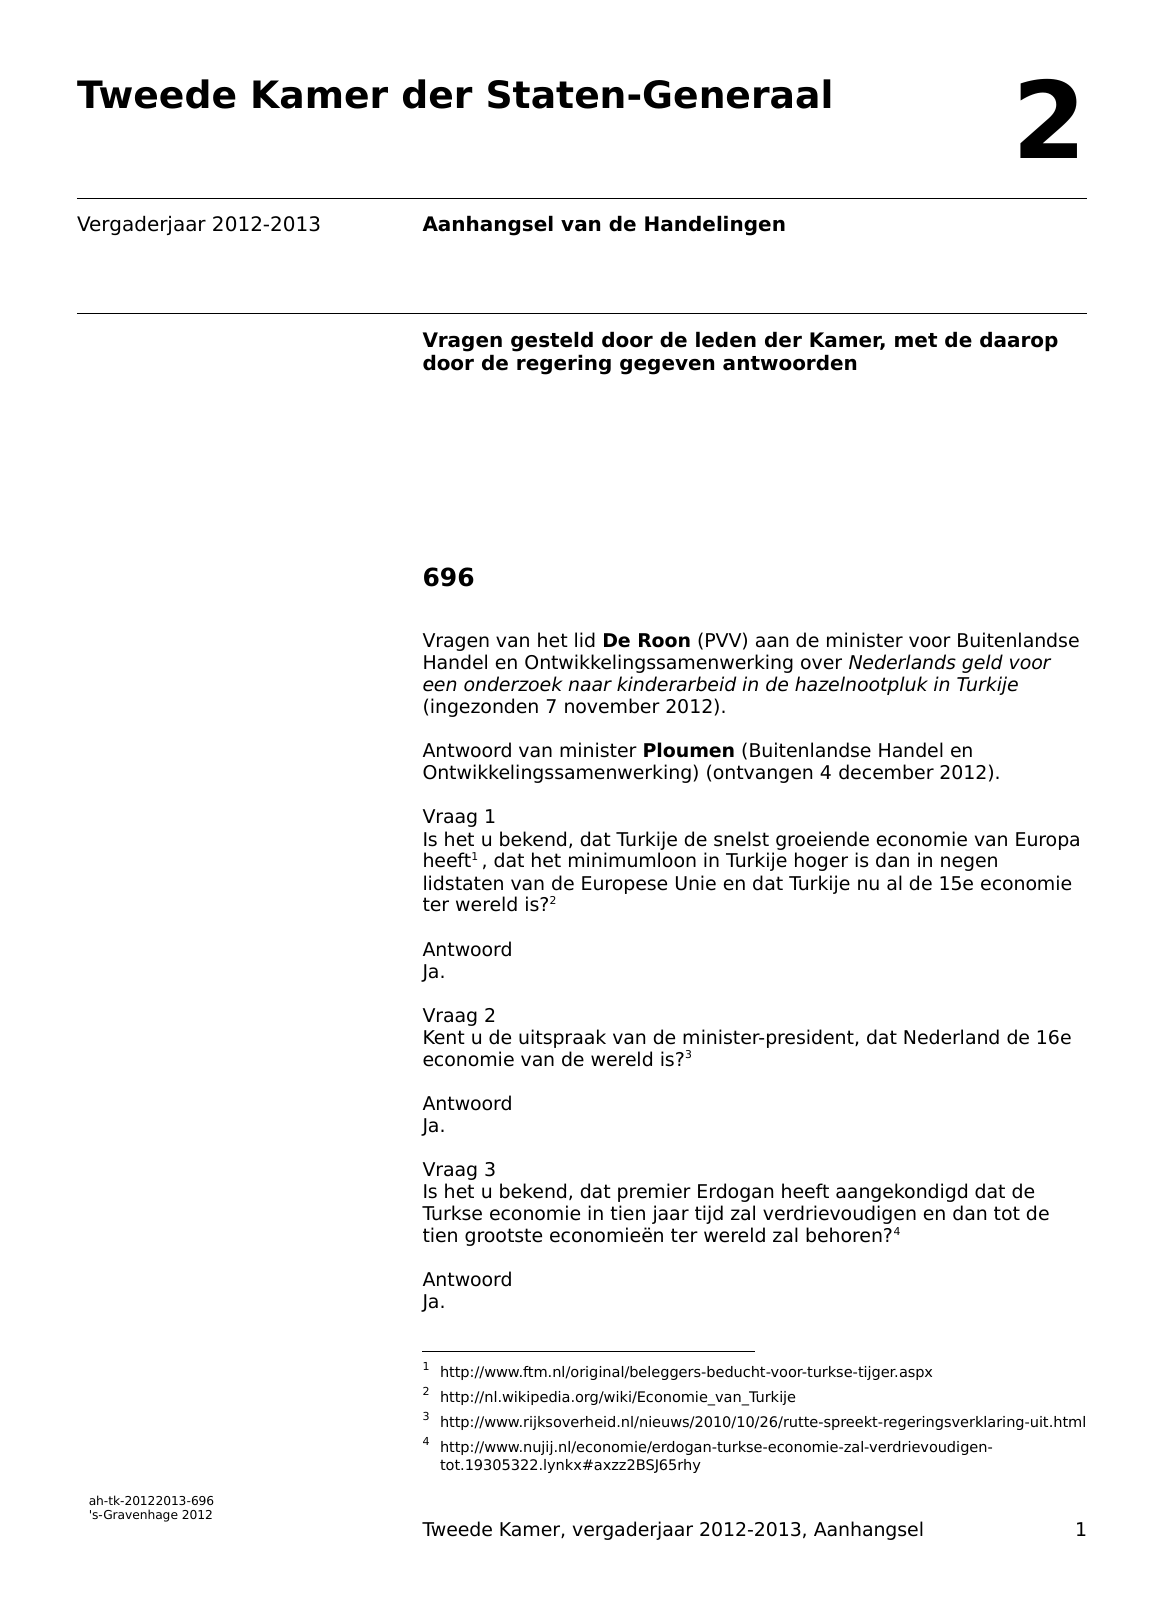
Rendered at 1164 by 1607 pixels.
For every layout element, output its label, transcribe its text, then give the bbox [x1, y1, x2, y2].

text Ja. [422, 1291, 1087, 1313]
text http://www.rijksoverheid.nl/nieuws/2010/10/26/rutte-spreekt-regeringsverklaring-uit.html [422, 1410, 1087, 1432]
text Vraag 3 [422, 1159, 1087, 1181]
text Antwoord van minister Ploumen (Buitenlandse Handel en Ontwikkelingssamenwerking) (ontvangen 4 december 2012). [422, 740, 1087, 784]
table_cell Vergaderjaar 2012-2013 [77, 199, 422, 313]
table_header Tweede Kamer der Staten-Generaal [77, 59, 886, 198]
text Vraag 2 [422, 1005, 1087, 1027]
text Antwoord [422, 1093, 1087, 1115]
table_cell Vragen gesteld door de leden der Kamer, met de daarop door de regering gegeven antwoorden [422, 314, 1087, 375]
text Is het u bekend, dat premier Erdogan heeft aangekondigd dat de Turkse economie in tien jaar tijd zal verdrievoudigen en dan tot de tien grootste economieën ter wereld zal behoren? [422, 1181, 1087, 1247]
text Antwoord [422, 938, 1087, 961]
text Is het u bekend, dat Turkije de snelst groeiende economie van Europa heeft, dat het minimumloon in Turkije hoger is dan in negen lidstaten van de Europese Unie en dat Turkije nu al de 15e economie ter wereld is? [422, 828, 1087, 916]
table_cell [77, 314, 422, 375]
text 's-Gravenhage 2012 [88, 1508, 323, 1522]
text Antwoord [422, 1269, 1087, 1291]
text ah-tk-20122013-696 [88, 1494, 323, 1508]
text Ja. [422, 1115, 1087, 1137]
text Vraag 1 [422, 806, 1087, 828]
text Ja. [422, 961, 1087, 982]
text 696 [422, 563, 1087, 592]
text http://www.nujij.nl/economie/erdogan-turkse-economie-zal-verdrievoudigen-tot.19305322.lynkx#axzz2BSJ65rhy [422, 1435, 1087, 1474]
text Kent u de uitspraak van de minister-president, dat Nederland de 16e economie van de wereld is? [422, 1027, 1087, 1071]
text http://nl.wikipedia.org/wiki/Economie_van_Turkije [422, 1385, 1087, 1407]
table_header 2 [886, 59, 1087, 198]
text http://www.ftm.nl/original/beleggers-beducht-voor-turkse-tijger.aspx [422, 1360, 1087, 1382]
text Vragen van het lid De Roon (PVV) aan de minister voor Buitenlandse Handel en Ontwikkelingssamenwerking over Nederlands geld voor een onderzoek naar kinderarbeid in de hazelnootpluk in Turkije (ingezonden 7 november 2012). [422, 630, 1087, 718]
table_cell Aanhangsel van de Handelingen [422, 199, 1087, 313]
